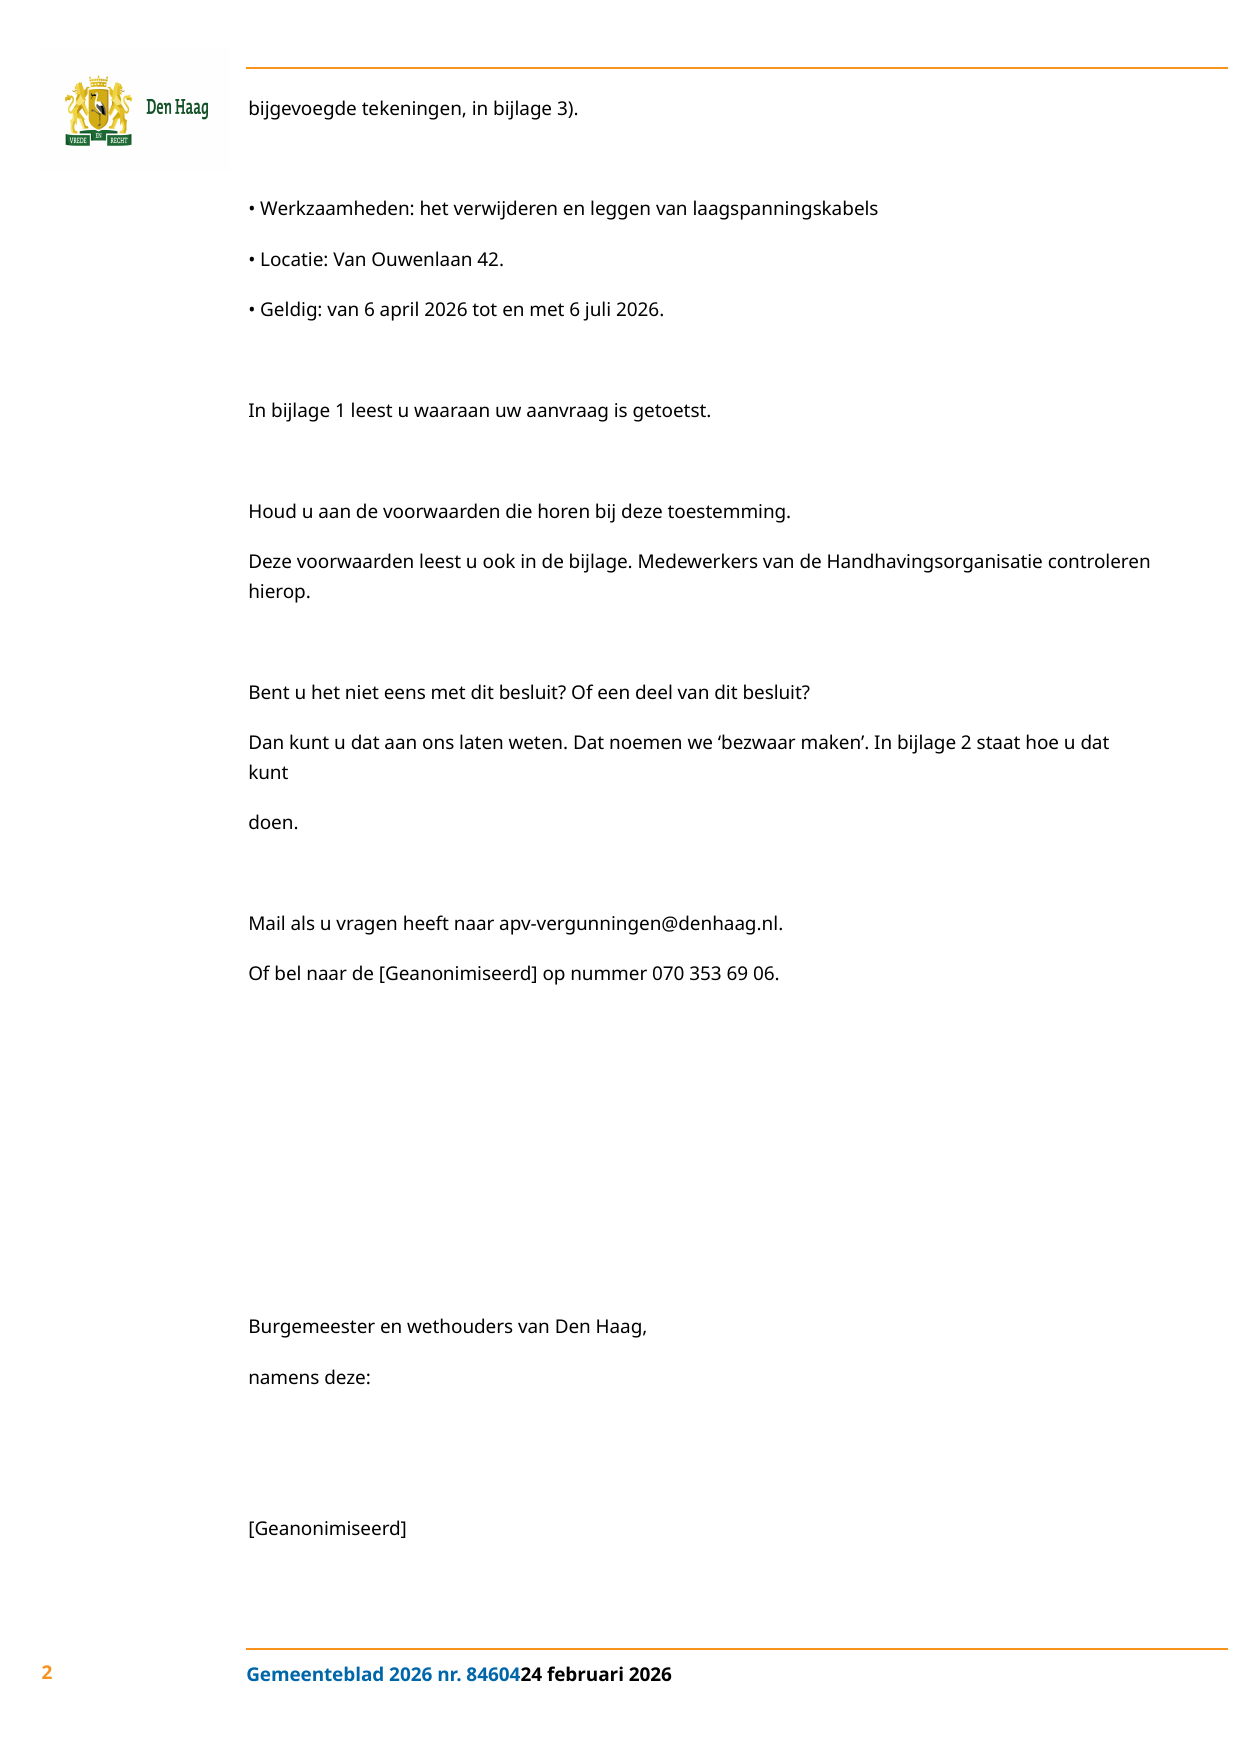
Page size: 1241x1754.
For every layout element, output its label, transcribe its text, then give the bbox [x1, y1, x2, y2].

text Houd u aan de voorwaarden die horen bij deze toestemming. [248, 498, 1152, 524]
text • Werkzaamheden: het verwijderen en leggen van laagspanningskabels [248, 196, 1152, 221]
text Burgemeester en wethouders van Den Haag, [248, 1313, 1152, 1339]
text Of bel naar de [Geanonimiseerd] op nummer 070 353 69 06. [248, 961, 1152, 986]
text Deze voorwaarden leest u ook in de bijlage. Medewerkers van de Handhavingsorganisatie controleren hierop. [248, 548, 1152, 604]
text doen. [248, 809, 1152, 835]
text namens deze: [248, 1364, 1152, 1390]
text bijgevoegde tekeningen, in bijlage 3). [248, 95, 1152, 121]
text Mail als u vragen heeft naar apv-vergunningen@denhaag.nl. [248, 910, 1152, 936]
picture [41, 47, 231, 172]
text Bent u het niet eens met dit besluit? Of een deel van dit besluit? [248, 679, 1152, 705]
text Dan kunt u dat aan ons laten weten. Dat noemen we ‘bezwaar maken’. In bijlage 2 staat hoe u dat kunt [248, 729, 1152, 785]
text • Locatie: Van Ouwenlaan 42. [248, 246, 1152, 272]
text In bijlage 1 leest u waaraan uw aanvraag is getoetst. [248, 397, 1152, 423]
text • Geldig: van 6 april 2026 tot en met 6 juli 2026. [248, 296, 1152, 322]
text [Geanonimiseerd] [248, 1515, 1152, 1541]
